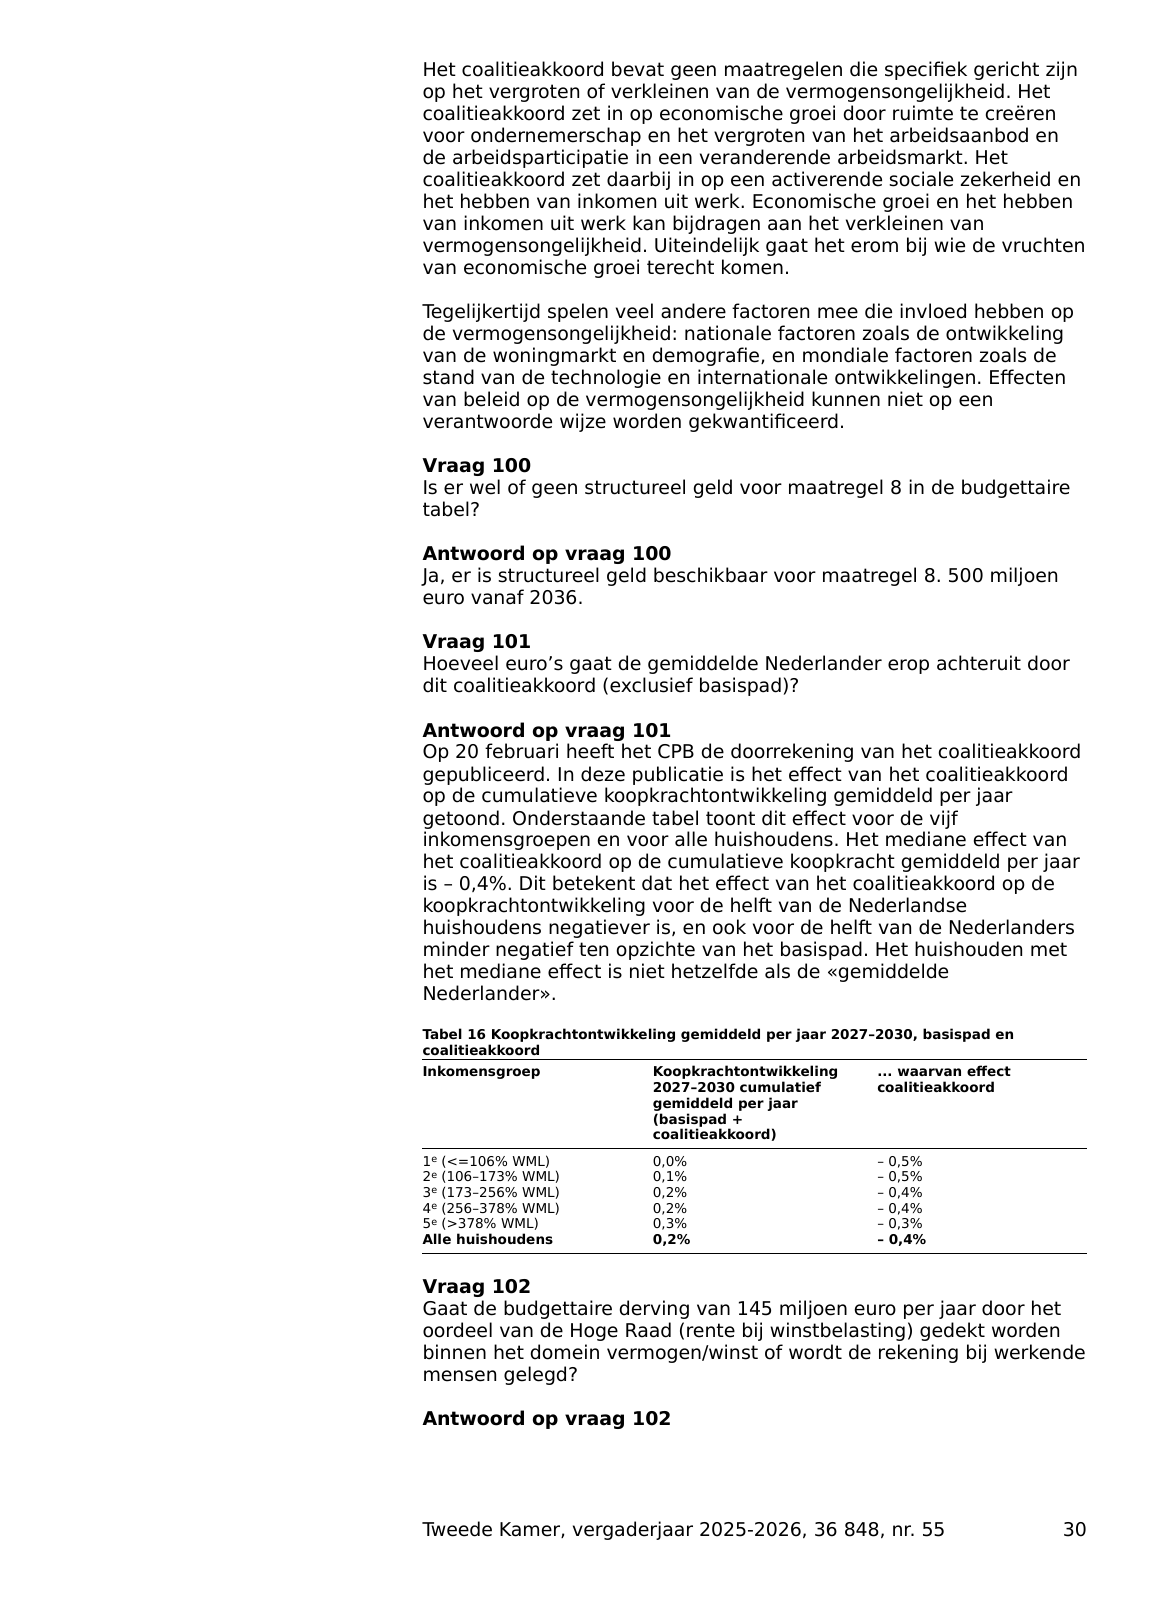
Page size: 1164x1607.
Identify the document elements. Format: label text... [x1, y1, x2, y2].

table_cell – 0,4% [871, 1185, 1087, 1201]
text Vraag 100 [422, 455, 1087, 477]
text Is er wel of geen structureel geld voor maatregel 8 in de budgettaire tabel? [422, 477, 1087, 521]
text Hoeveel euro’s gaat de gemiddelde Nederlander erop achteruit door dit coalitieakkoord (exclusief basispad)? [422, 653, 1087, 697]
table_cell 5e (>378% WML) [422, 1216, 647, 1232]
text Gaat de budgettaire derving van 145 miljoen euro per jaar door het oordeel van de Hoge Raad (rente bij winstbelasting) gedekt worden binnen het domein vermogen/winst of wordt de rekening bij werkende mensen gelegd? [422, 1298, 1087, 1386]
table_cell Alle huishoudens [422, 1232, 647, 1252]
text Het coalitieakkoord bevat geen maatregelen die specifiek gericht zijn op het vergroten of verkleinen van de vermogensongelijkheid. Het coalitieakkoord zet in op economische groei door ruimte te creëren voor ondernemerschap en het vergroten van het arbeidsaanbod en de arbeidsparticipatie in een veranderende arbeidsmarkt. Het coalitieakkoord zet daarbij in op een activerende sociale zekerheid en het hebben van inkomen uit werk. Economische groei en het hebben van inkomen uit werk kan bijdragen aan het verkleinen van vermogensongelijkheid. Uiteindelijk gaat het erom bij wie de vruchten van economische groei terecht komen. [422, 59, 1087, 279]
table_header Tabel 16 Koopkrachtontwikkeling gemiddeld per jaar 2027–2030, basispad en coalitieakkoord [422, 1027, 1087, 1058]
table_cell 2e (106–173% WML) [422, 1169, 647, 1185]
table_cell 3e (173–256% WML) [422, 1185, 647, 1201]
text Antwoord op vraag 101 [422, 719, 1087, 741]
table_cell 0,2% [647, 1232, 871, 1252]
table_cell Koopkrachtontwikkeling 2027–2030 cumulatief gemiddeld per jaar (basispad + coalitieakkoord) [647, 1060, 871, 1148]
table_cell Inkomensgroep [422, 1060, 647, 1148]
table_cell – 0,4% [871, 1232, 1087, 1252]
table_cell 0,3% [647, 1216, 871, 1232]
table_cell 0,1% [647, 1169, 871, 1185]
text Vraag 102 [422, 1276, 1087, 1298]
table_cell – 0,5% [871, 1169, 1087, 1185]
table_cell – 0,4% [871, 1201, 1087, 1216]
table_cell 0,0% [647, 1149, 871, 1169]
table_cell ... waarvan effect coalitieakkoord [871, 1060, 1087, 1148]
text Op 20 februari heeft het CPB de doorrekening van het coalitieakkoord gepubliceerd. In deze publicatie is het effect van het coalitieakkoord op de cumulatieve koopkrachtontwikkeling gemiddeld per jaar getoond. Onderstaande tabel toont dit effect voor de vijf inkomensgroepen en voor alle huishoudens. Het mediane effect van het coalitieakkoord op de cumulatieve koopkracht gemiddeld per jaar is – 0,4%. Dit betekent dat het effect van het coalitieakkoord op de koopkrachtontwikkeling voor de helft van de Nederlandse huishoudens negatiever is, en ook voor de helft van de Nederlanders minder negatief ten opzichte van het basispad. Het huishouden met het mediane effect is niet hetzelfde als de «gemiddelde Nederlander». [422, 741, 1087, 1005]
table_cell 0,2% [647, 1185, 871, 1201]
text Ja, er is structureel geld beschikbaar voor maatregel 8. 500 miljoen euro vanaf 2036. [422, 565, 1087, 609]
text Antwoord op vraag 102 [422, 1408, 1087, 1430]
table_cell 0,2% [647, 1201, 871, 1216]
table_cell 4e (256–378% WML) [422, 1201, 647, 1216]
table_cell – 0,3% [871, 1216, 1087, 1232]
text Tegelijkertijd spelen veel andere factoren mee die invloed hebben op de vermogensongelijkheid: nationale factoren zoals de ontwikkeling van de woningmarkt en demografie, en mondiale factoren zoals de stand van de technologie en internationale ontwikkelingen. Effecten van beleid op de vermogensongelijkheid kunnen niet op een verantwoorde wijze worden gekwantificeerd. [422, 301, 1087, 433]
table_cell 1e (<=106% WML) [422, 1149, 647, 1169]
text Vraag 101 [422, 631, 1087, 653]
text Antwoord op vraag 100 [422, 543, 1087, 565]
table_cell – 0,5% [871, 1149, 1087, 1169]
